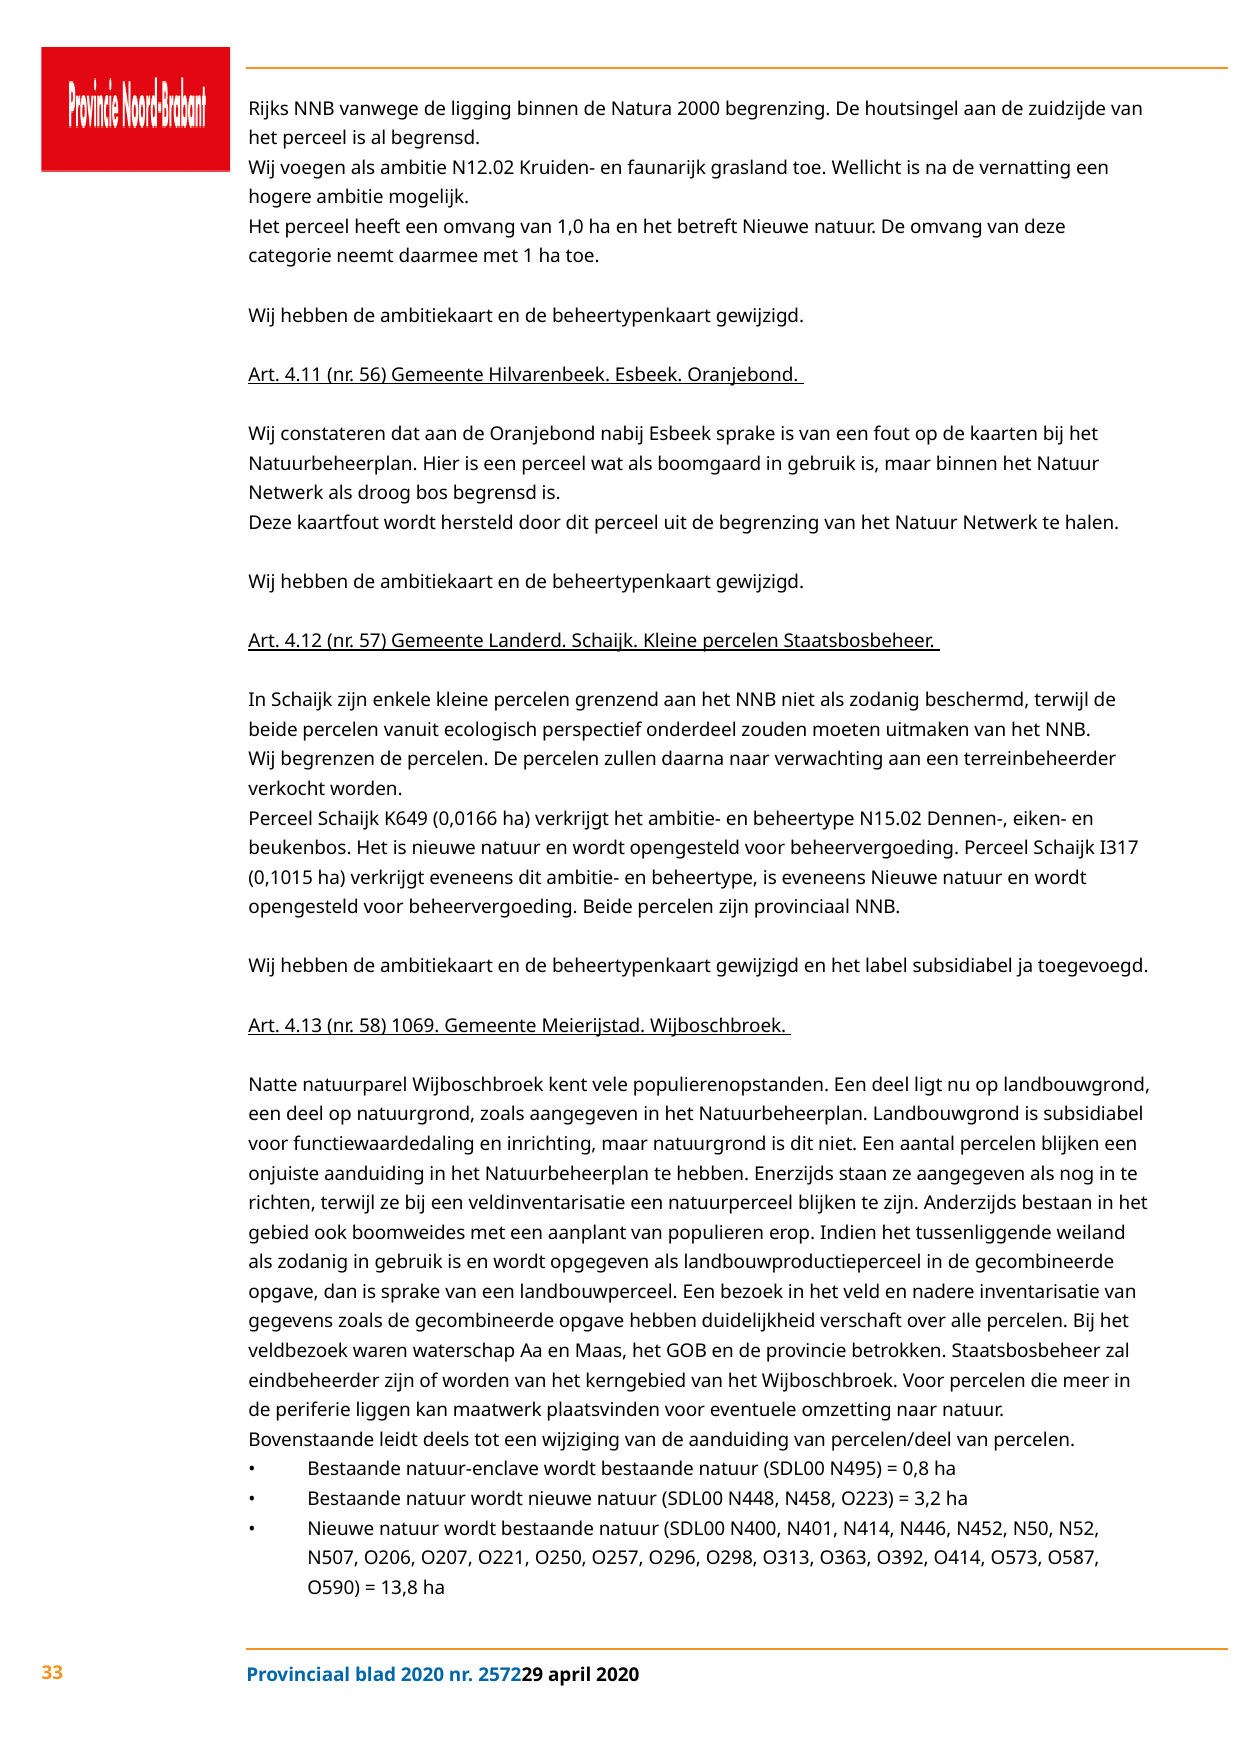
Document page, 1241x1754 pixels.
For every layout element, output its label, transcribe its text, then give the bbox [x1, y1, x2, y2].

text Perceel Schaijk K649 (0,0166 ha) verkrijgt het ambitie- en beheertype N15.02 Dennen-, eiken- en beukenbos. Het is nieuwe natuur en wordt opengesteld voor beheervergoeding. Perceel Schaijk I317 (0,1015 ha) verkrijgt eveneens dit ambitie- en beheertype, is eveneens Nieuwe natuur en wordt opengesteld voor beheervergoeding. Beide percelen zijn provinciaal NNB. [248, 805, 1152, 919]
text Art. 4.12 (nr. 57) Gemeente Landerd. Schaijk. Kleine percelen Staatsbosbeheer. [248, 627, 1152, 653]
text Bovenstaande leidt deels tot een wijziging van de aanduiding van percelen/deel van percelen. [248, 1426, 1152, 1452]
text Deze kaartfout wordt hersteld door dit perceel uit de begrenzing van het Natuur Netwerk te halen. [248, 509, 1152, 535]
text Wij constateren dat aan de Oranjebond nabij Esbeek sprake is van een fout op de kaarten bij het Natuurbeheerplan. Hier is een perceel wat als boomgaard in gebruik is, maar binnen het Natuur Netwerk als droog bos begrensd is. [248, 420, 1152, 505]
text Wij hebben de ambitiekaart en de beheertypenkaart gewijzigd en het label subsidiabel ja toegevoegd. [248, 953, 1152, 978]
text Wij hebben de ambitiekaart en de beheertypenkaart gewijzigd. [248, 568, 1152, 594]
list Bestaande natuur wordt nieuwe natuur (SDL00 N448, N458, O223) = 3,2 ha [248, 1485, 1152, 1511]
text Natte natuurparel Wijboschbroek kent vele populierenopstanden. Een deel ligt nu op landbouwgrond, een deel op natuurgrond, zoals aangegeven in het Natuurbeheerplan. Landbouwgrond is subsidiabel voor functiewaardedaling en inrichting, maar natuurgrond is dit niet. Een aantal percelen blijken een onjuiste aanduiding in het Natuurbeheerplan te hebben. Enerzijds staan ze aangegeven als nog in te richten, terwijl ze bij een veldinventarisatie een natuurperceel blijken te zijn. Anderzijds bestaan in het gebied ook boomweides met een aanplant van populieren erop. Indien het tussenliggende weiland als zodanig in gebruik is en wordt opgegeven als landbouwproductieperceel in de gecombineerde opgave, dan is sprake van een landbouwperceel. Een bezoek in het veld en nadere inventarisatie van gegevens zoals de gecombineerde opgave hebben duidelijkheid verschaft over alle percelen. Bij het veldbezoek waren waterschap Aa en Maas, het GOB en de provincie betrokken. Staatsbosbeheer zal eindbeheerder zijn of worden van het kerngebied van het Wijboschbroek. Voor percelen die meer in de periferie liggen kan maatwerk plaatsvinden voor eventuele omzetting naar natuur. [248, 1071, 1152, 1422]
list Bestaande natuur-enclave wordt bestaande natuur (SDL00 N495) = 0,8 ha [248, 1456, 1152, 1481]
picture [41, 47, 231, 172]
text Art. 4.11 (nr. 56) Gemeente Hilvarenbeek. Esbeek. Oranjebond. [248, 361, 1152, 387]
text Wij hebben de ambitiekaart en de beheertypenkaart gewijzigd. [248, 302, 1152, 328]
text Art. 4.13 (nr. 58) 1069. Gemeente Meierijstad. Wijboschbroek. [248, 1012, 1152, 1038]
text Wij voegen als ambitie N12.02 Kruiden- en faunarijk grasland toe. Wellicht is na de vernatting een hogere ambitie mogelijk. [248, 154, 1152, 209]
text Wij begrenzen de percelen. De percelen zullen daarna naar verwachting aan een terreinbeheerder verkocht worden. [248, 746, 1152, 801]
text Rijks NNB vanwege de ligging binnen de Natura 2000 begrenzing. De houtsingel aan de zuidzijde van het perceel is al begrensd. [248, 95, 1152, 150]
text In Schaijk zijn enkele kleine percelen grenzend aan het NNB niet als zodanig beschermd, terwijl de beide percelen vanuit ecologisch perspectief onderdeel zouden moeten uitmaken van het NNB. [248, 686, 1152, 742]
text Het perceel heeft een omvang van 1,0 ha en het betreft Nieuwe natuur. De omvang van deze categorie neemt daarmee met 1 ha toe. [248, 213, 1152, 268]
list Nieuwe natuur wordt bestaande natuur (SDL00 N400, N401, N414, N446, N452, N50, N52, N507, O206, O207, O221, O250, O257, O296, O298, O313, O363, O392, O414, O573, O587, O590) = 13,8 ha [248, 1515, 1152, 1600]
